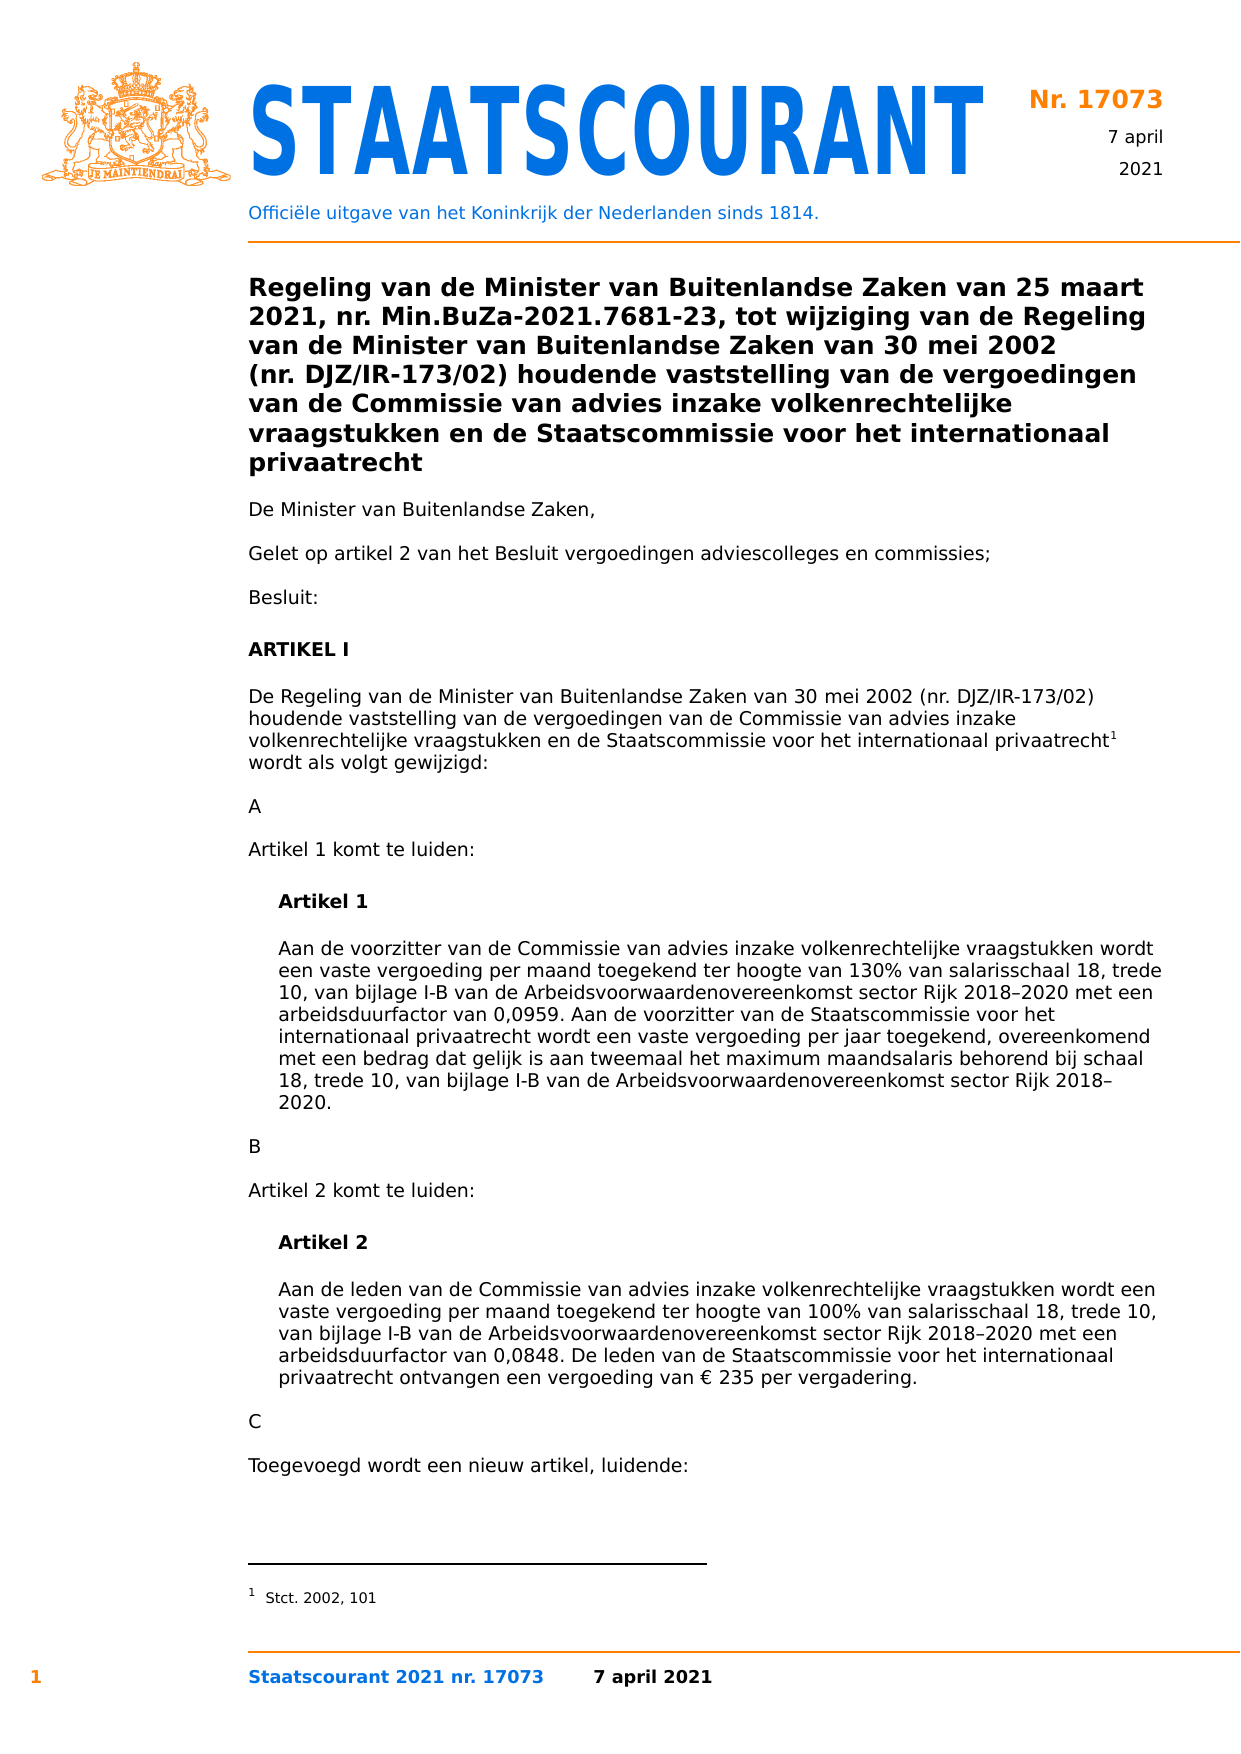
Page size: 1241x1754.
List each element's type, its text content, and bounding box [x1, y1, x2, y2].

text Artikel 1 komt te luiden: [248, 839, 1163, 861]
subtitle Regeling van de Minister van Buitenlandse Zaken van 25 maart 2021, nr. Min.BuZa-2021.7681-23, tot wijziging van de Regeling van de Minister van Buitenlandse Zaken van 30 mei 2002 (nr. DJZ/IR-173/02) houdende vaststelling van de vergoedingen van de Commissie van advies inzake volkenrechtelijke vraagstukken en de Staatscommissie voor het internationaal privaatrecht [248, 273, 1163, 477]
text De Regeling van de Minister van Buitenlandse Zaken van 30 mei 2002 (nr. DJZ/IR-173/02) houdende vaststelling van de vergoedingen van de Commissie van advies inzake volkenrechtelijke vraagstukken en de Staatscommissie voor het internationaal privaatrecht wordt als volgt gewijzigd: [248, 686, 1163, 774]
subtitle ARTIKEL I [248, 639, 1163, 661]
text Toegevoegd wordt een nieuw artikel, luidende: [248, 1454, 1163, 1476]
text Artikel 2 komt te luiden: [248, 1180, 1163, 1202]
table_cell 7 april [998, 121, 1240, 153]
text Aan de voorzitter van de Commissie van advies inzake volkenrechtelijke vraagstukken wordt een vaste vergoeding per maand toegekend ter hoogte van 130% van salarisschaal 18, trede 10, van bijlage I-B van de Arbeidsvoorwaardenovereenkomst sector Rijk 2018–2020 met een arbeidsduurfactor van 0,0959. Aan de voorzitter van de Staatscommissie voor het internationaal privaatrecht wordt een vaste vergoeding per jaar toegekend, overeenkomend met een bedrag dat gelijk is aan tweemaal het maximum maandsalaris behorend bij schaal 18, trede 10, van bijlage I-B van de Arbeidsvoorwaardenovereenkomst sector Rijk 2018–2020. [278, 938, 1163, 1114]
subtitle Artikel 1 [278, 891, 1163, 913]
text Gelet op artikel 2 van het Besluit vergoedingen adviescolleges en commissies; [248, 543, 1163, 565]
table_cell 2021 [998, 153, 1240, 203]
subtitle Artikel 2 [278, 1232, 1163, 1254]
table_header STAATSCOURANT [248, 62, 998, 203]
table_header Nr. 17073 [998, 62, 1240, 121]
text Aan de leden van de Commissie van advies inzake volkenrechtelijke vraagstukken wordt een vaste vergoeding per maand toegekend ter hoogte van 100% van salarisschaal 18, trede 10, van bijlage I-B van de Arbeidsvoorwaardenovereenkomst sector Rijk 2018–2020 met een arbeidsduurfactor van 0,0848. De leden van de Staatscommissie voor het internationaal privaatrecht ontvangen een vergoeding van € 235 per vergadering. [278, 1279, 1163, 1389]
picture [41, 62, 231, 186]
text B [248, 1136, 1163, 1158]
text A [248, 796, 1163, 817]
text De Minister van Buitenlandse Zaken, [248, 499, 1163, 521]
text C [248, 1411, 1163, 1433]
table_cell Officiële uitgave van het Koninkrijk der Nederlanden sinds 1814. [248, 203, 1240, 241]
table_header [25, 62, 248, 241]
text Stct. 2002, 101 [248, 1586, 1163, 1608]
text Besluit: [248, 587, 1163, 609]
